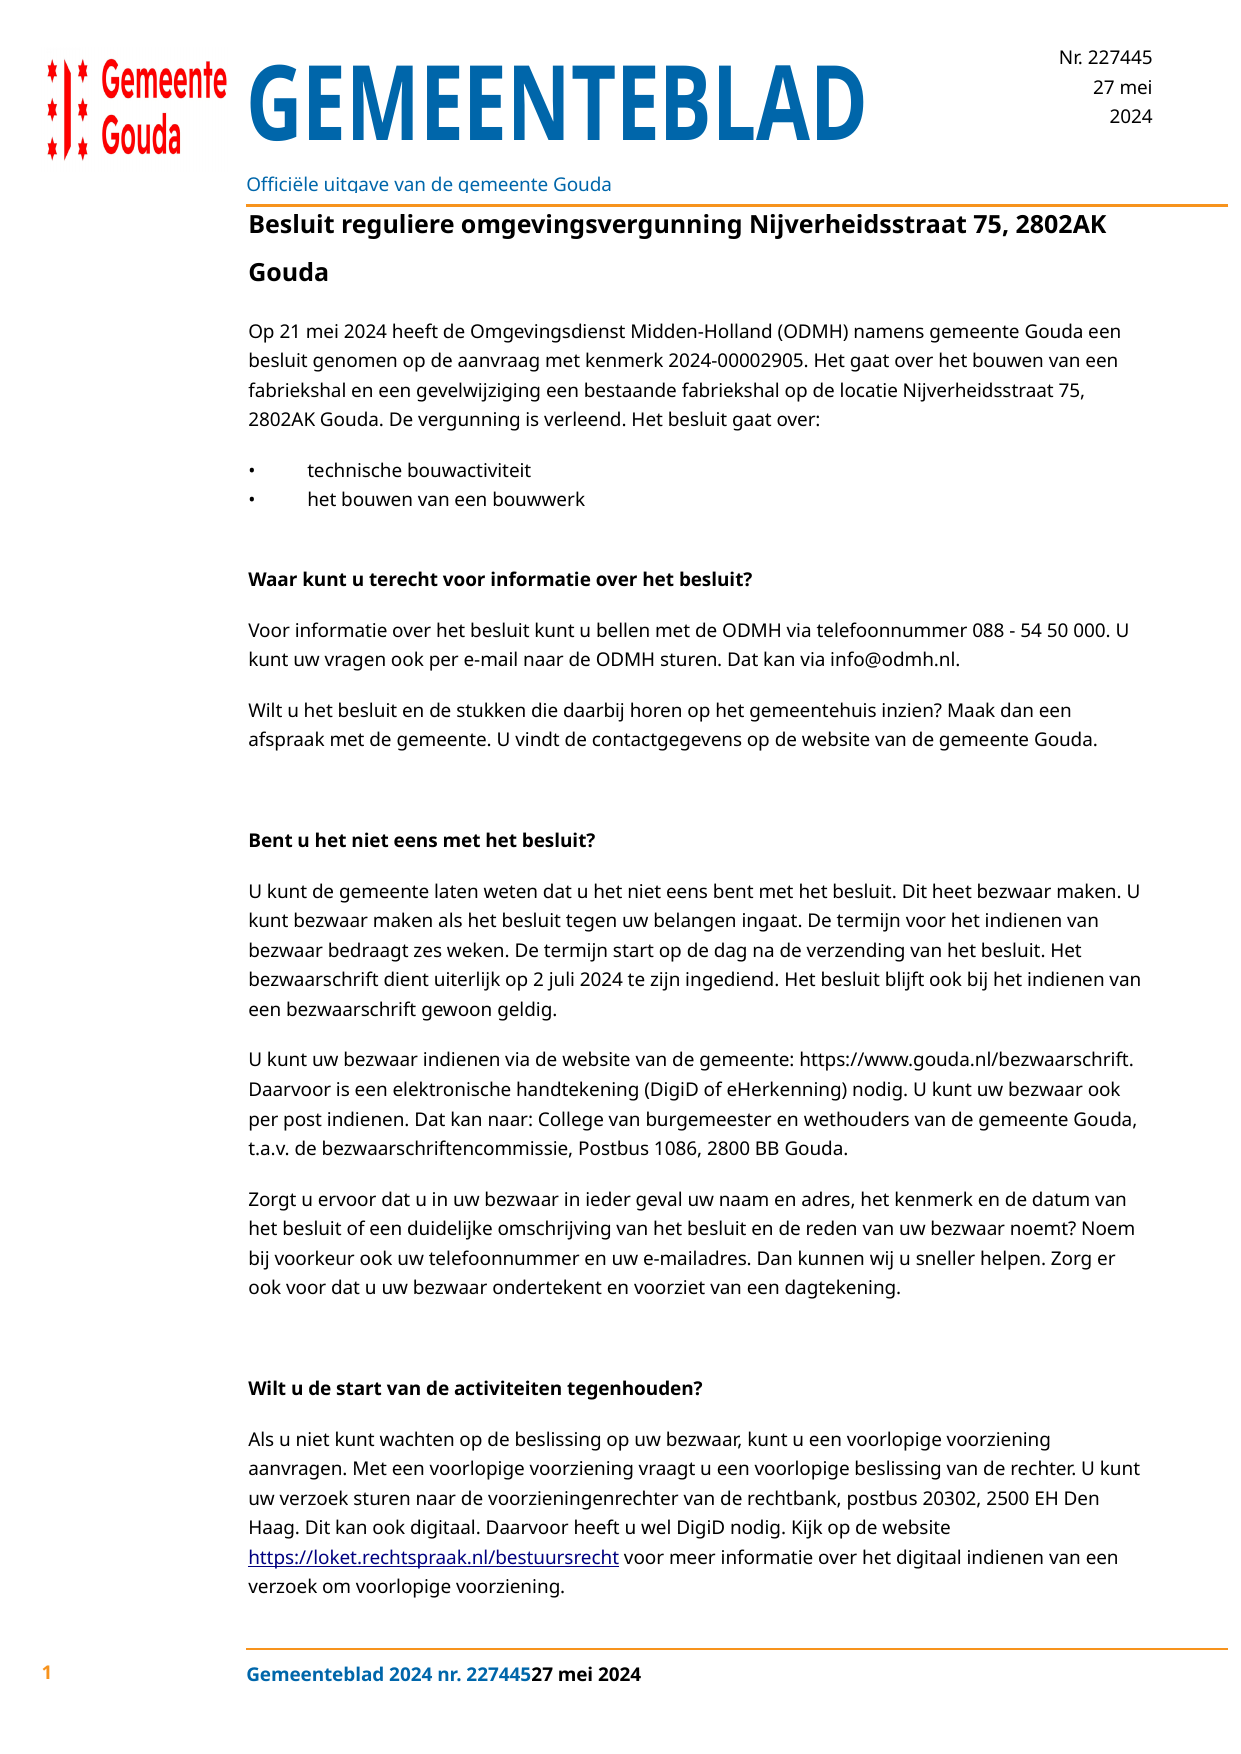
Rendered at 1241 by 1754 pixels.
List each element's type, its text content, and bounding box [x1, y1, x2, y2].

text Wilt u de start van de activiteiten tegenhouden? [248, 1375, 1152, 1401]
text Voor informatie over het besluit kunt u bellen met de ODMH via telefoonnummer 088 - 54 50 000. U kunt uw vragen ook per e-mail naar de ODMH sturen. Dat kan via info@odmh.nl. [248, 617, 1152, 672]
text Op 21 mei 2024 heeft de Omgevingsdienst Midden-Holland (ODMH) namens gemeente Gouda een besluit genomen op de aanvraag met kenmerk 2024-00002905. Het gaat over het bouwen van een fabriekshal en een gevelwijziging een bestaande fabriekshal op de locatie Nijverheidsstraat 75, 2802AK Gouda. De vergunning is verleend. Het besluit gaat over: [248, 318, 1152, 432]
picture [41, 47, 231, 172]
list het bouwen van een bouwwerk [248, 487, 1152, 512]
text Waar kunt u terecht voor informatie over het besluit? [248, 567, 1152, 592]
text Bent u het niet eens met het besluit? [248, 827, 1152, 853]
text Als u niet kunt wachten op de beslissing op uw bezwaar, kunt u een voorlopige voorziening aanvragen. Met een voorlopige voorziening vraagt u een voorlopige beslissing van de rechter. U kunt uw verzoek sturen naar de voorzieningenrechter van de rechtbank, postbus 20302, 2500 EH Den Haag. Dit kan ook digitaal. Daarvoor heeft u wel DigiD nodig. Kijk op de website https://loket.rechtspraak.nl/bestuursrecht voor meer informatie over het digitaal indienen van een verzoek om voorlopige voorziening. [248, 1426, 1152, 1599]
text U kunt de gemeente laten weten dat u het niet eens bent met het besluit. Dit heet bezwaar maken. U kunt bezwaar maken als het besluit tegen uw belangen ingaat. De termijn voor het indienen van bezwaar bedraagt zes weken. De termijn start op de dag na de verzending van het besluit. Het bezwaarschrift dient uiterlijk op 2 juli 2024 te zijn ingediend. Het besluit blijft ook bij het indienen van een bezwaarschrift gewoon geldig. [248, 878, 1152, 1022]
text Zorgt u ervoor dat u in uw bezwaar in ieder geval uw naam en adres, het kenmerk en de datum van het besluit of een duidelijke omschrijving van het besluit en de reden van uw bezwaar noemt? Noem bij voorkeur ook uw telefoonnummer en uw e-mailadres. Dan kunnen wij u sneller helpen. Zorg er ook voor dat u uw bezwaar ondertekent en voorziet van een dagtekening. [248, 1186, 1152, 1300]
text Besluit reguliere omgevingsvergunning Nijverheidsstraat 75, 2802AK Gouda [248, 207, 1152, 288]
text Wilt u het besluit en de stukken die daarbij horen op het gemeentehuis inzien? Maak dan een afspraak met de gemeente. U vindt de contactgegevens op de website van de gemeente Gouda. [248, 697, 1152, 752]
text U kunt uw bezwaar indienen via de website van de gemeente: https://www.gouda.nl/bezwaarschrift. Daarvoor is een elektronische handtekening (DigiD of eHerkenning) nodig. U kunt uw bezwaar ook per post indienen. Dat kan naar: College van burgemeester en wethouders van de gemeente Gouda, t.a.v. de bezwaarschriftencommissie, Postbus 1086, 2800 BB Gouda. [248, 1047, 1152, 1161]
list technische bouwactiviteit [248, 457, 1152, 483]
